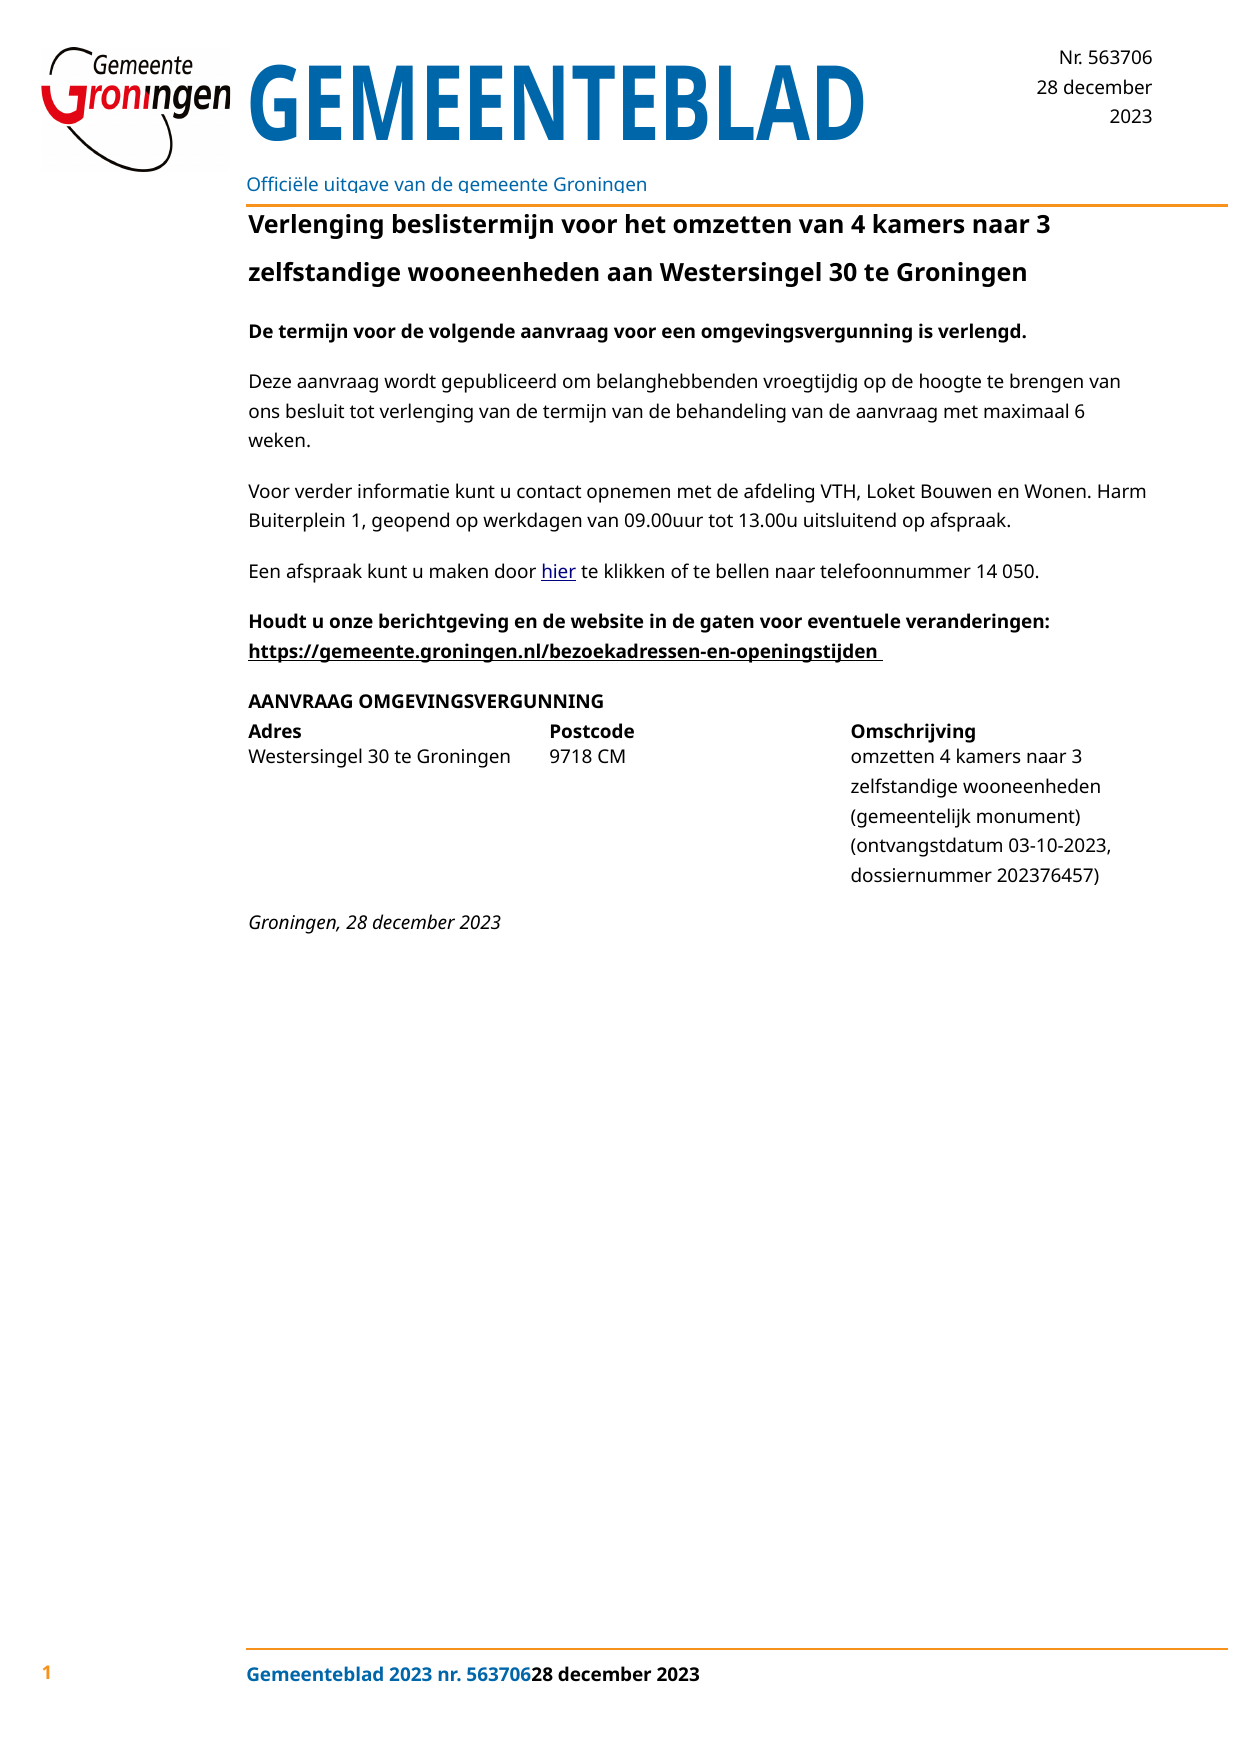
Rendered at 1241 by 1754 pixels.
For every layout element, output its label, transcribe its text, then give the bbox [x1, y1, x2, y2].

text De termijn voor de volgende aanvraag voor een omgevingsvergunning is verlengd. [248, 318, 1152, 344]
text AANVRAAG OMGEVINGSVERGUNNING [248, 688, 1152, 714]
table_cell omzetten 4 kamers naar 3 zelfstandige wooneenheden (gemeentelijk monument) (ontvangstdatum 03-10-2023, dossiernummer 202376457) [850, 744, 1152, 888]
table_header Adres [248, 718, 549, 744]
text Houdt u onze berichtgeving en de website in de gaten voor eventuele veranderingen: https://gemeente.groningen.nl/bezoekadressen-en-openingstijden [248, 608, 1152, 664]
table_header Omschrijving [850, 718, 1152, 744]
text Groningen, 28 december 2023 [248, 909, 1152, 935]
text Deze aanvraag wordt gepubliceerd om belanghebbenden vroegtijdig op de hoogte te brengen van ons besluit tot verlenging van de termijn van de behandeling van de aanvraag met maximaal 6 weken. [248, 368, 1152, 453]
picture [41, 47, 231, 172]
table_header Postcode [549, 718, 850, 744]
text Een afspraak kunt u maken door hier te klikken of te bellen naar telefoonnummer 14 050. [248, 558, 1152, 584]
text Voor verder informatie kunt u contact opnemen met de afdeling VTH, Loket Bouwen en Wonen. Harm Buiterplein 1, geopend op werkdagen van 09.00uur tot 13.00u uitsluitend op afspraak. [248, 478, 1152, 533]
text Verlenging beslistermijn voor het omzetten van 4 kamers naar 3 zelfstandige wooneenheden aan Westersingel 30 te Groningen [248, 207, 1152, 288]
table_cell Westersingel 30 te Groningen [248, 744, 549, 888]
table_cell 9718 CM [549, 744, 850, 888]
